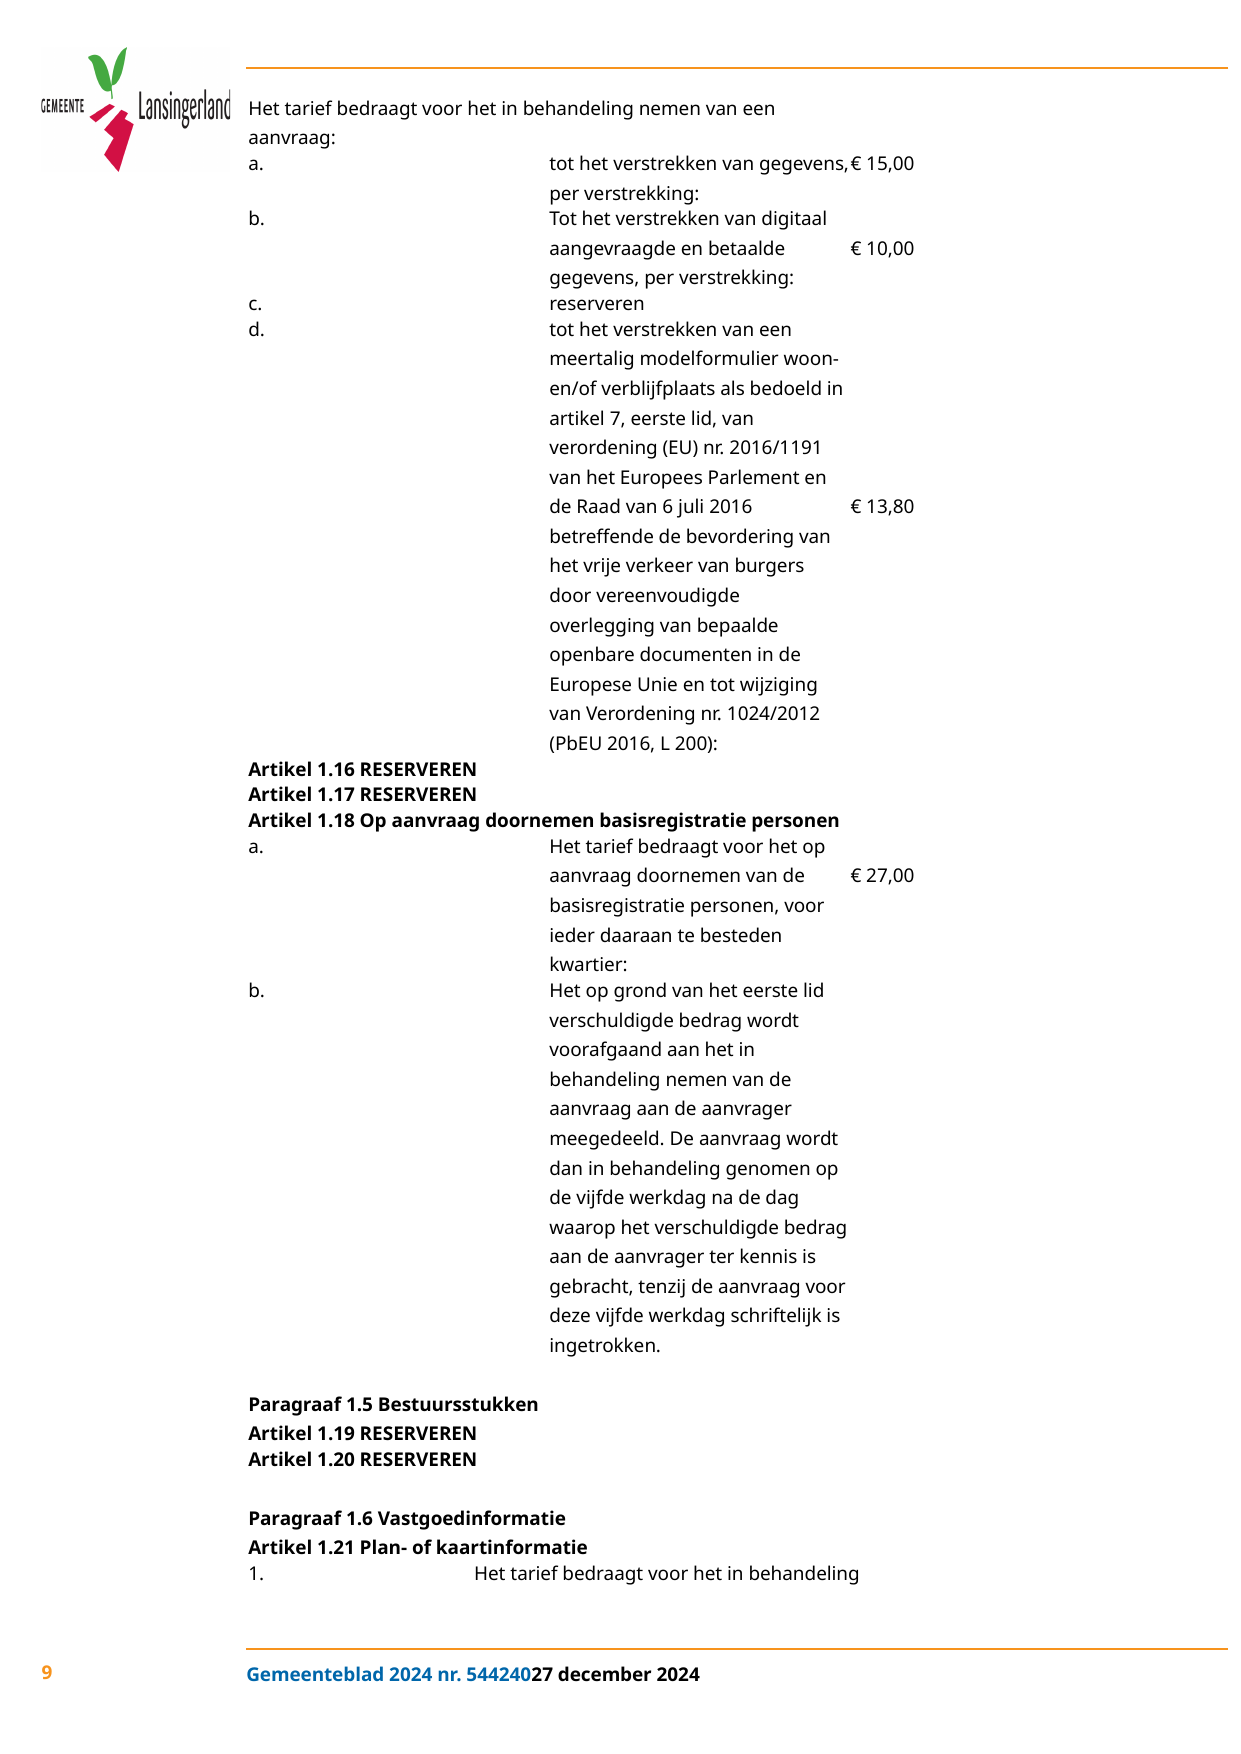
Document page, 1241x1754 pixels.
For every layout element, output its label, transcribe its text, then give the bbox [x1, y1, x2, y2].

text Paragraaf 1.6 Vastgoedinformatie [248, 1505, 1152, 1530]
table_cell c. [248, 290, 549, 316]
table_cell [850, 977, 1152, 1358]
table_cell b. [248, 205, 549, 290]
table_cell a. [248, 833, 549, 977]
picture [41, 47, 231, 172]
table_cell Het op grond van het eerste lid verschuldigde bedrag wordt voorafgaand aan het in behandeling nemen van de aanvraag aan de aanvrager meegedeeld. De aanvraag wordt dan in behandeling genomen op de vijfde werkdag na de dag waarop het verschuldigde bedrag aan de aanvrager ter kennis is gebracht, tenzij de aanvraag voor deze vijfde werkdag schriftelijk is ingetrokken. [549, 977, 850, 1358]
table_cell [850, 808, 1152, 833]
table_cell reserveren [549, 290, 850, 316]
text Paragraaf 1.5 Bestuursstukken [248, 1391, 1152, 1416]
table_cell € 13,80 [850, 316, 1152, 756]
table_cell Het tarief bedraagt voor het op aanvraag doornemen van de basisregistratie personen, voor ieder daaraan te besteden kwartier: [549, 833, 850, 977]
table_cell tot het verstrekken van gegevens, per verstrekking: [549, 150, 850, 205]
table_header [926, 1534, 1152, 1560]
table_cell [850, 290, 1152, 316]
table_header Artikel 1.19 RESERVEREN [248, 1420, 1152, 1446]
table_cell € 15,00 [850, 150, 1152, 205]
table_cell Het tarief bedraagt voor het in behandeling [474, 1560, 926, 1586]
table_cell Artikel 1.18 Op aanvraag doornemen basisregistratie personen [248, 808, 850, 833]
table_cell Artikel 1.17 RESERVEREN [248, 782, 850, 807]
table_cell Artikel 1.16 RESERVEREN [248, 756, 850, 782]
table_cell b. [248, 977, 549, 1358]
table_header Artikel 1.21 Plan- of kaartinformatie [248, 1534, 926, 1560]
table_cell [850, 756, 1152, 782]
table_cell tot het verstrekken van een meertalig modelformulier woon- en/of verblijfplaats als bedoeld in artikel 7, eerste lid, van verordening (EU) nr. 2016/1191 van het Europees Parlement en de Raad van 6 juli 2016 betreffende de bevordering van het vrije verkeer van burgers door vereenvoudigde overlegging van bepaalde openbare documenten in de Europese Unie en tot wijziging van Verordening nr. 1024/2012 (PbEU 2016, L 200): [549, 316, 850, 756]
table_cell Artikel 1.20 RESERVEREN [248, 1446, 1152, 1472]
table_cell € 10,00 [850, 205, 1152, 290]
table_cell Het tarief bedraagt voor het in behandeling nemen van een aanvraag: [248, 95, 850, 150]
table_cell d. [248, 316, 549, 756]
table_cell a. [248, 150, 549, 205]
table_cell [850, 782, 1152, 807]
table_cell Tot het verstrekken van digitaal aangevraagde en betaalde gegevens, per verstrekking: [549, 205, 850, 290]
table_cell € 27,00 [850, 833, 1152, 977]
table_cell [926, 1560, 1152, 1586]
table_cell 1. [248, 1560, 474, 1586]
table_cell [850, 95, 1152, 150]
